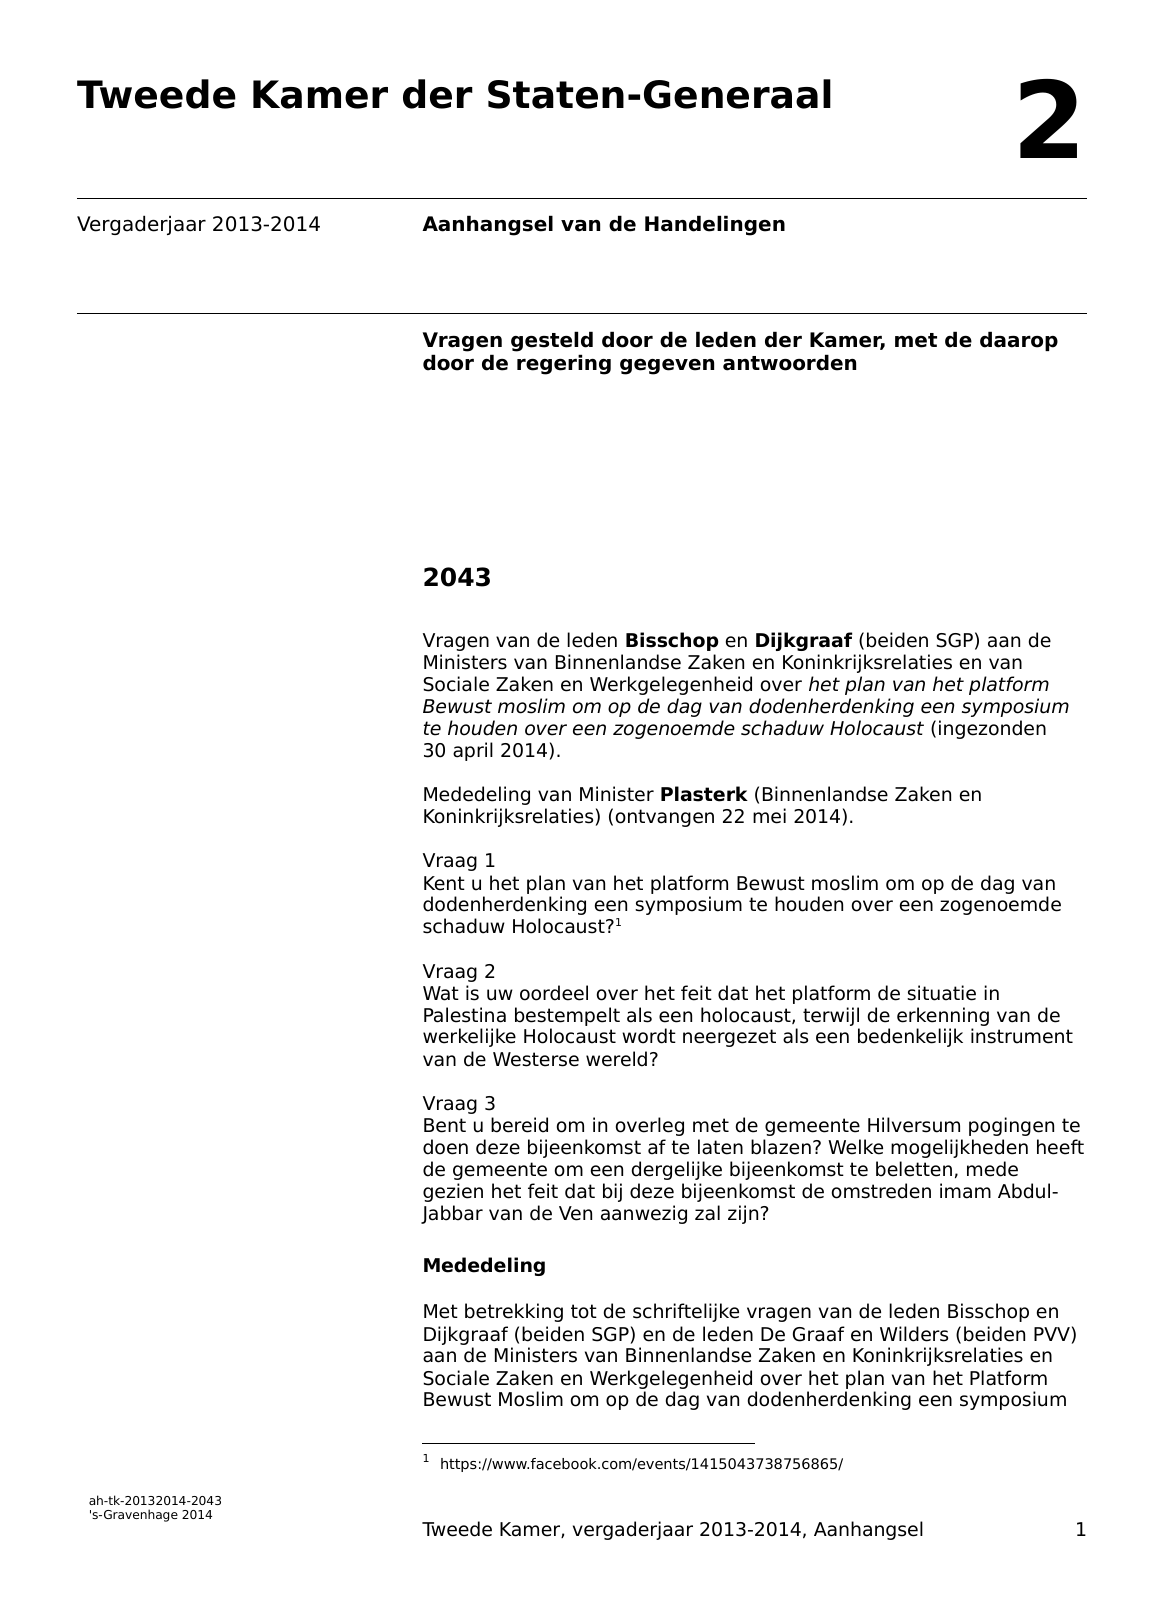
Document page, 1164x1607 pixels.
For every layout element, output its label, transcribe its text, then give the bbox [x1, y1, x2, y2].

text Met betrekking tot de schriftelijke vragen van de leden Bisschop en Dijkgraaf (beiden SGP) en de leden De Graaf en Wilders (beiden PVV) aan de Ministers van Binnenlandse Zaken en Koninkrijksrelaties en Sociale Zaken en Werkgelegenheid over het plan van het Platform Bewust Moslim om op de dag van dodenherdenking een symposium [422, 1301, 1087, 1411]
table_cell Vergaderjaar 2013-2014 [77, 199, 422, 313]
text Vraag 1 [422, 850, 1087, 872]
text 's-Gravenhage 2014 [88, 1508, 323, 1522]
text https://www.facebook.com/events/1415043738756865/ [422, 1452, 1087, 1474]
text Bent u bereid om in overleg met de gemeente Hilversum pogingen te doen deze bijeenkomst af te laten blazen? Welke mogelijkheden heeft de gemeente om een dergelijke bijeenkomst te beletten, mede gezien het feit dat bij deze bijeenkomst de omstreden imam Abdul-Jabbar van de Ven aanwezig zal zijn? [422, 1114, 1087, 1224]
text Vragen van de leden Bisschop en Dijkgraaf (beiden SGP) aan de Ministers van Binnenlandse Zaken en Koninkrijksrelaties en van Sociale Zaken en Werkgelegenheid over het plan van het platform Bewust moslim om op de dag van dodenherdenking een symposium te houden over een zogenoemde schaduw Holocaust (ingezonden 30 april 2014). [422, 630, 1087, 762]
text Wat is uw oordeel over het feit dat het platform de situatie in Palestina bestempelt als een holocaust, terwijl de erkenning van de werkelijke Holocaust wordt neergezet als een bedenkelijk instrument van de Westerse wereld? [422, 982, 1087, 1070]
table_cell Vragen gesteld door de leden der Kamer, met de daarop door de regering gegeven antwoorden [422, 314, 1087, 375]
table_header Tweede Kamer der Staten-Generaal [77, 59, 886, 198]
table_cell Aanhangsel van de Handelingen [422, 199, 1087, 313]
subtitle Mededeling [422, 1254, 1087, 1276]
text Vraag 2 [422, 961, 1087, 982]
table_cell [77, 314, 422, 375]
table_header 2 [886, 59, 1087, 198]
text Mededeling van Minister Plasterk (Binnenlandse Zaken en Koninkrijksrelaties) (ontvangen 22 mei 2014). [422, 784, 1087, 828]
text Kent u het plan van het platform Bewust moslim om op de dag van dodenherdenking een symposium te houden over een zogenoemde schaduw Holocaust? [422, 872, 1087, 938]
text Vraag 3 [422, 1093, 1087, 1114]
text 2043 [422, 563, 1087, 592]
text ah-tk-20132014-2043 [88, 1494, 323, 1508]
